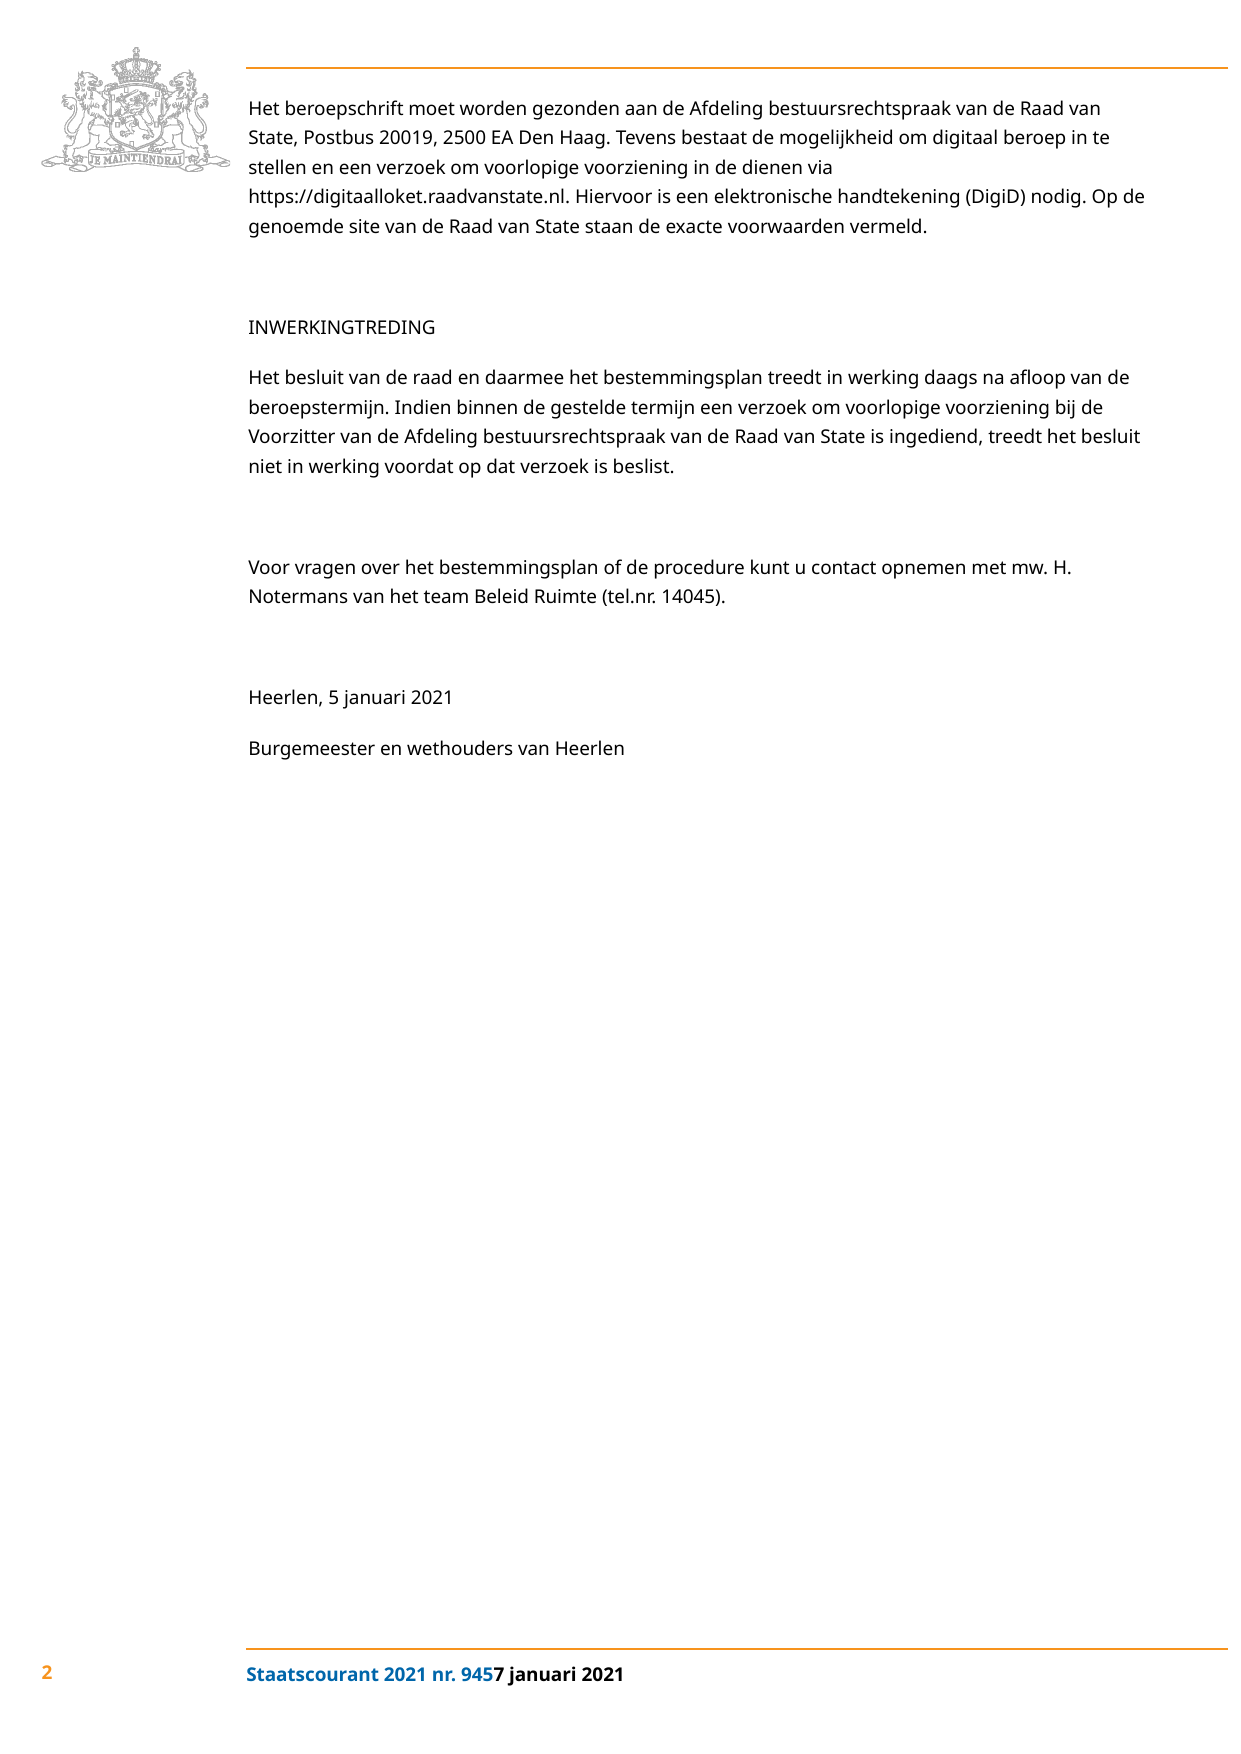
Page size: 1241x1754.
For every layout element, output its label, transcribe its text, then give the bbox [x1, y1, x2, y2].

text Het beroepschrift moet worden gezonden aan de Afdeling bestuursrechtspraak van de Raad van State, Postbus 20019, 2500 EA Den Haag. Tevens bestaat de mogelijkheid om digitaal beroep in te stellen en een verzoek om voorlopige voorziening in de dienen via https://digitaalloket.raadvanstate.nl. Hiervoor is een elektronische handtekening (DigiD) nodig. Op de genoemde site van de Raad van State staan de exacte voorwaarden vermeld. [248, 95, 1152, 239]
text Voor vragen over het bestemmingsplan of de procedure kunt u contact opnemen met mw. H. Notermans van het team Beleid Ruimte (tel.nr. 14045). [248, 554, 1152, 609]
picture [41, 47, 231, 172]
text Het besluit van de raad en daarmee het bestemmingsplan treedt in werking daags na afloop van de beroepstermijn. Indien binnen de gestelde termijn een verzoek om voorlopige voorziening bij de Voorzitter van de Afdeling bestuursrechtspraak van de Raad van State is ingediend, treedt het besluit niet in werking voordat op dat verzoek is beslist. [248, 364, 1152, 479]
text Burgemeester en wethouders van Heerlen [248, 735, 1152, 761]
text Heerlen, 5 januari 2021 [248, 684, 1152, 710]
text INWERKINGTREDING [248, 314, 1152, 340]
